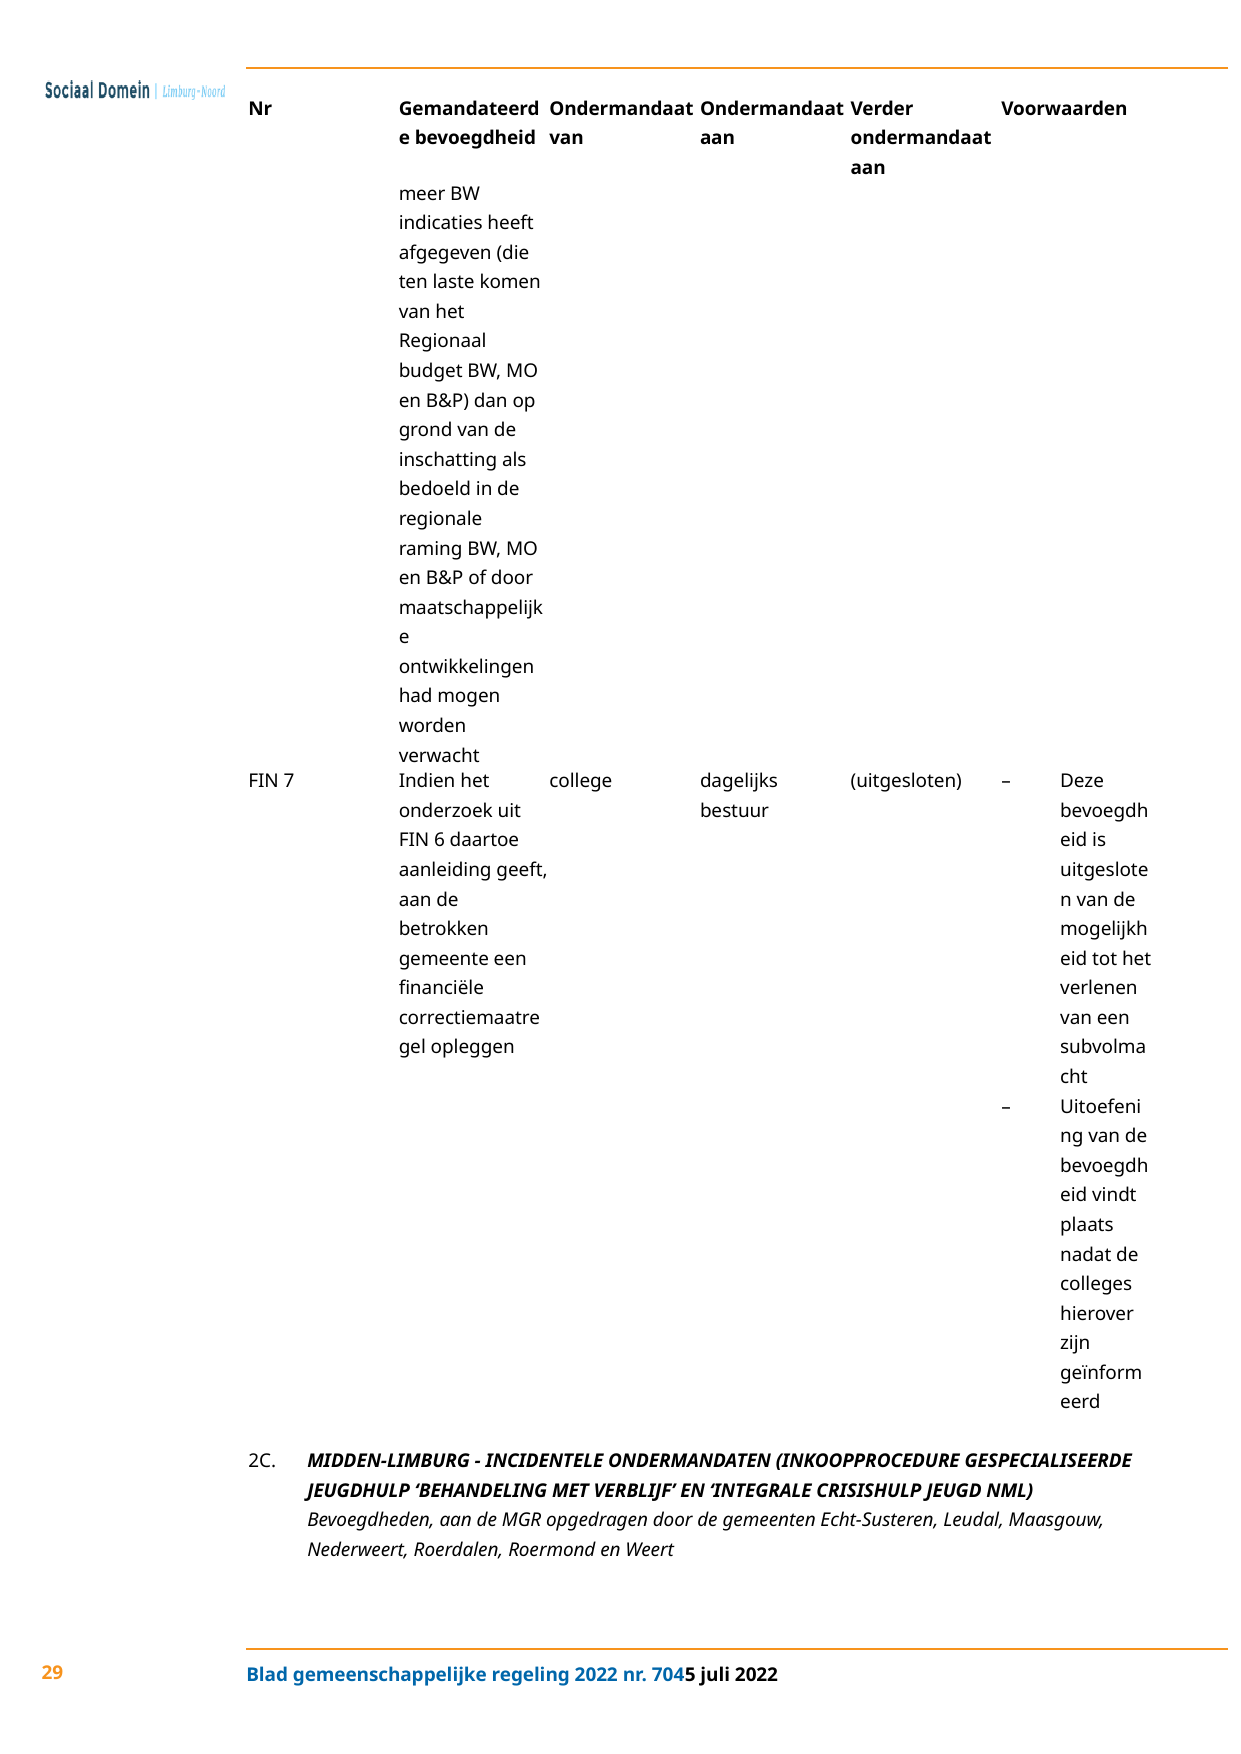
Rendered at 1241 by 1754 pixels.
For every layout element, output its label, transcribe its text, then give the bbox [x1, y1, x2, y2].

table_header Ondermandaat van [549, 95, 700, 180]
table_cell [248, 180, 398, 767]
picture [41, 47, 231, 172]
table_header Gemandateerde bevoegdheid [399, 95, 549, 180]
table_cell [700, 180, 850, 767]
table_cell [549, 180, 700, 767]
table_header Verder ondermandaat aan [850, 95, 1001, 180]
table_cell college [549, 768, 700, 1414]
table_cell (uitgesloten) [850, 768, 1001, 1414]
table_header Voorwaarden [1001, 95, 1152, 180]
list MIDDEN-LIMBURG - INCIDENTELE ONDERMANDATEN (INKOOPPROCEDURE GESPECIALISEERDE JEUGDHULP ‘BEHANDELING MET VERBLIJF’ EN ‘INTEGRALE CRISISHULP JEUGD NML) [248, 1447, 1152, 1503]
table_cell [850, 180, 1001, 767]
table_cell meer BW indicaties heeft afgegeven (die ten laste komen van het Regionaal budget BW, MO en B&P) dan op grond van de inschatting als bedoeld in de regionale raming BW, MO en B&P of door maatschappelijke ontwikkelingen had mogen worden verwacht [399, 180, 549, 767]
table_header Ondermandaat aan [700, 95, 850, 180]
table_header Nr [248, 95, 398, 180]
table_cell [1001, 180, 1152, 767]
table_cell dagelijks bestuur [700, 768, 850, 1414]
table_cell Deze bevoegdheid is uitgesloten van de mogelijkheid tot het verlenen van een subvolmacht Uitoefening van de bevoegdheid vindt plaats nadat de colleges hierover zijn geïnformeerd [1001, 768, 1152, 1414]
table_cell FIN 7 [248, 768, 398, 1414]
table_cell Indien het onderzoek uit FIN 6 daartoe aanleiding geeft, aan de betrokken gemeente een financiële correctiemaatregel opleggen [399, 768, 549, 1414]
list Bevoegdheden, aan de MGR opgedragen door de gemeenten Echt-Susteren, Leudal, Maasgouw, Nederweert, Roerdalen, Roermond en Weert [248, 1506, 1152, 1562]
